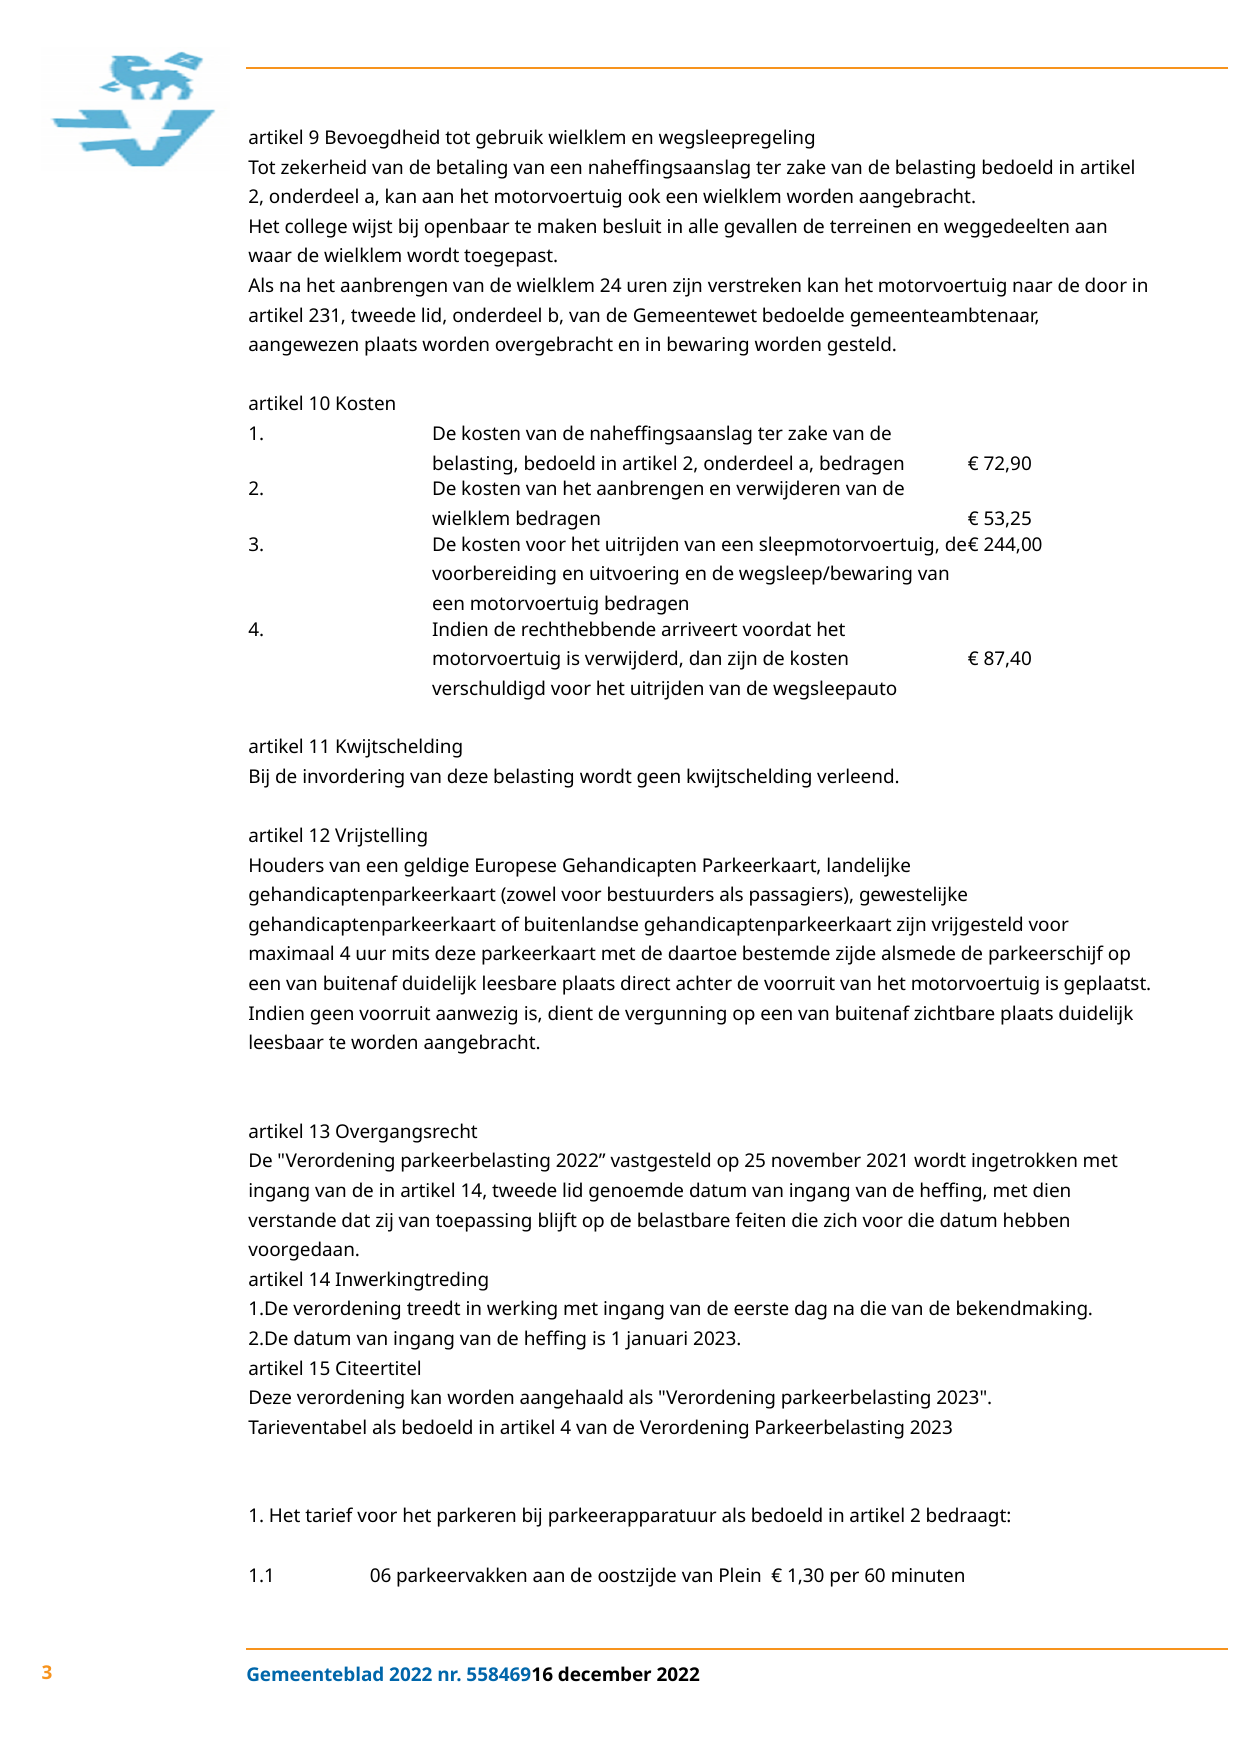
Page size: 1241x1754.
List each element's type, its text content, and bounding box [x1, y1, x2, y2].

text artikel 12 Vrijstelling [248, 822, 1152, 848]
table_cell De kosten van het aanbrengen en verwijderen van de wielklem bedragen [432, 476, 968, 531]
text artikel 15 Citeertitel [248, 1355, 1152, 1381]
text Bij de invordering van deze belasting wordt geen kwijtschelding verleend. [248, 763, 1152, 789]
table_cell 4. [248, 616, 432, 701]
table_header € 1,30 per 60 minuten [771, 1562, 1030, 1588]
table_cell Indien de rechthebbende arriveert voordat het motorvoertuig is verwijderd, dan zijn de kosten verschuldigd voor het uitrijden van de wegsleepauto [432, 616, 968, 701]
text Deze verordening kan worden aangehaald als "Verordening parkeerbelasting 2023". [248, 1384, 1152, 1410]
text 2.De datum van ingang van de heffing is 1 januari 2023. [248, 1325, 1152, 1351]
text artikel 11 Kwijtschelding [248, 733, 1152, 759]
table_header 06 parkeervakken aan de oostzijde van Plein [370, 1562, 771, 1588]
table_cell € 53,25 [968, 476, 1152, 531]
table_cell € 87,40 [968, 616, 1152, 701]
text 1. Het tarief voor het parkeren bij parkeerapparatuur als bedoeld in artikel 2 bedraagt: [248, 1503, 1152, 1528]
text artikel 10 Kosten [248, 391, 1152, 416]
table_header € 72,90 [968, 420, 1152, 476]
text Tarieventabel als bedoeld in artikel 4 van de Verordening Parkeerbelasting 2023 [248, 1414, 1152, 1440]
table_cell € 244,00 [968, 531, 1152, 616]
table_header 1. [248, 420, 432, 476]
text Tot zekerheid van de betaling van een naheffingsaanslag ter zake van de belasting bedoeld in artikel 2, onderdeel a, kan aan het motorvoertuig ook een wielklem worden aangebracht. [248, 154, 1152, 209]
table_cell De kosten voor het uitrijden van een sleepmotorvoertuig, de voorbereiding en uitvoering en de wegsleep/bewaring van een motorvoertuig bedragen [432, 531, 968, 616]
text Houders van een geldige Europese Gehandicapten Parkeerkaart, landelijke gehandicaptenparkeerkaart (zowel voor bestuurders als passagiers), gewestelijke gehandicaptenparkeerkaart of buitenlandse gehandicaptenparkeerkaart zijn vrijgesteld voor maximaal 4 uur mits deze parkeerkaart met de daartoe bestemde zijde alsmede de parkeerschijf op een van buitenaf duidelijk leesbare plaats direct achter de voorruit van het motorvoertuig is geplaatst. Indien geen voorruit aanwezig is, dient de vergunning op een van buitenaf zichtbare plaats duidelijk leesbaar te worden aangebracht. [248, 852, 1152, 1055]
text Als na het aanbrengen van de wielklem 24 uren zijn verstreken kan het motorvoertuig naar de door in artikel 231, tweede lid, onderdeel b, van de Gemeentewet bedoelde gemeenteambtenaar, aangewezen plaats worden overgebracht en in bewaring worden gesteld. [248, 272, 1152, 357]
text Het college wijst bij openbaar te maken besluit in alle gevallen de terreinen en weggedeelten aan waar de wielklem wordt toegepast. [248, 213, 1152, 268]
table_header De kosten van de naheffingsaanslag ter zake van de belasting, bedoeld in artikel 2, onderdeel a, bedragen [432, 420, 968, 476]
text De "Verordening parkeerbelasting 2022” vastgesteld op 25 november 2021 wordt ingetrokken met ingang van de in artikel 14, tweede lid genoemde datum van ingang van de heffing, met dien verstande dat zij van toepassing blijft op de belastbare feiten die zich voor die datum hebben voorgedaan. [248, 1148, 1152, 1262]
table_cell 2. [248, 476, 432, 531]
text artikel 9 Bevoegdheid tot gebruik wielklem en wegsleepregeling [248, 124, 1152, 150]
table_cell 3. [248, 531, 432, 616]
text artikel 13 Overgangsrecht [248, 1118, 1152, 1144]
text 1.De verordening treedt in werking met ingang van de eerste dag na die van de bekendmaking. [248, 1296, 1152, 1321]
picture [41, 47, 231, 172]
text artikel 14 Inwerkingtreding [248, 1266, 1152, 1292]
table_header 1.1 [248, 1562, 369, 1588]
